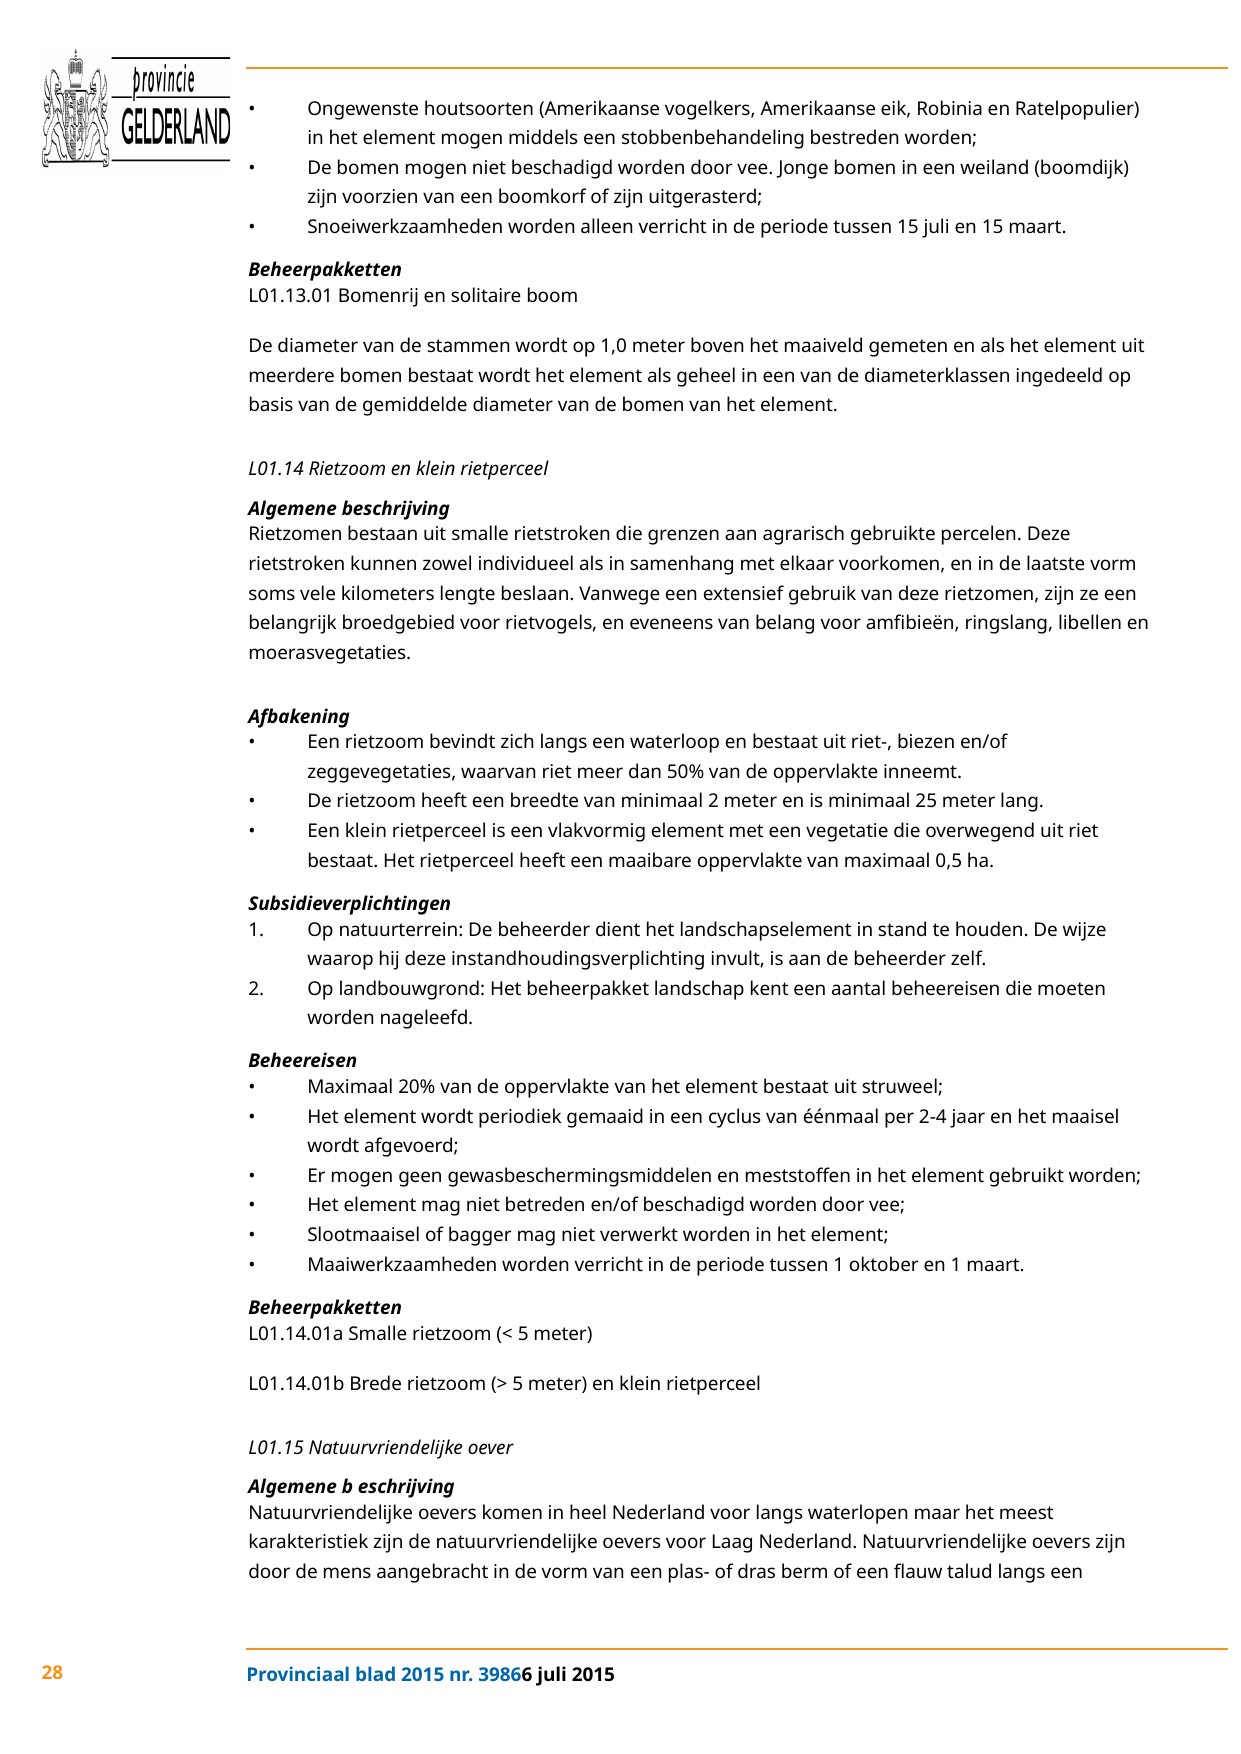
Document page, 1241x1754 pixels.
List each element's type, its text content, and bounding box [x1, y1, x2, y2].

list Het element wordt periodiek gemaaid in een cyclus van éénmaal per 2-4 jaar en het maaisel wordt afgevoerd; [248, 1103, 1152, 1158]
text Rietzomen bestaan uit smalle rietstroken die grenzen aan agrarisch gebruikte percelen. Deze rietstroken kunnen zowel individueel als in samenhang met elkaar voorkomen, en in de laatste vorm soms vele kilometers lengte beslaan. Vanwege een extensief gebruik van deze rietzomen, zijn ze een belangrijk broedgebied voor rietvogels, en eveneens van belang voor amfibieën, ringslang, libellen en moerasvegetaties. [248, 521, 1152, 664]
list Slootmaaisel of bagger mag niet verwerkt worden in het element; [248, 1221, 1152, 1247]
picture [41, 47, 231, 172]
list Op landbouwgrond: Het beheerpakket landschap kent een aantal beheereisen die moeten worden nageleefd. [248, 975, 1152, 1030]
list Een rietzoom bevindt zich langs een waterloop en bestaat uit riet-, biezen en/of zeggevegetaties, waarvan riet meer dan 50% van de oppervlakte inneemt. [248, 728, 1152, 784]
list Maximaal 20% van de oppervlakte van het element bestaat uit struweel; [248, 1073, 1152, 1099]
text Algemene beschrijving [248, 495, 1152, 521]
list Een klein rietperceel is een vlakvormig element met een vegetatie die overwegend uit riet bestaat. Het rietperceel heeft een maaibare oppervlakte van maximaal 0,5 ha. [248, 817, 1152, 873]
list Snoeiwerkzaamheden worden alleen verricht in de periode tussen 15 juli en 15 maart. [248, 213, 1152, 239]
text Beheereisen [248, 1048, 1152, 1073]
text L01.15 Natuurvriendelijke oever [248, 1434, 1152, 1460]
text Beheerpakketten [248, 1294, 1152, 1320]
text L01.14.01a Smalle rietzoom (< 5 meter) [248, 1320, 1152, 1345]
list Het element mag niet betreden en/of beschadigd worden door vee; [248, 1192, 1152, 1217]
text Algemene b eschrijving [248, 1473, 1152, 1499]
list Er mogen geen gewasbeschermingsmiddelen en meststoffen in het element gebruikt worden; [248, 1162, 1152, 1188]
list De rietzoom heeft een breedte van minimaal 2 meter en is minimaal 25 meter lang. [248, 788, 1152, 813]
text Afbakening [248, 703, 1152, 728]
list Op natuurterrein: De beheerder dient het landschapselement in stand te houden. De wijze waarop hij deze instandhoudingsverplichting invult, is aan de beheerder zelf. [248, 916, 1152, 971]
text Natuurvriendelijke oevers komen in heel Nederland voor langs waterlopen maar het meest karakteristiek zijn de natuurvriendelijke oevers voor Laag Nederland. Natuurvriendelijke oevers zijn door de mens aangebracht in de vorm van een plas- of dras berm of een flauw talud langs een [248, 1499, 1152, 1584]
text L01.14 Rietzoom en klein rietperceel [248, 456, 1152, 481]
list Ongewenste houtsoorten (Amerikaanse vogelkers, Amerikaanse eik, Robinia en Ratelpopulier) in het element mogen middels een stobbenbehandeling bestreden worden; [248, 95, 1152, 150]
text L01.14.01b Brede rietzoom (> 5 meter) en klein rietperceel [248, 1370, 1152, 1396]
text De diameter van de stammen wordt op 1,0 meter boven het maaiveld gemeten en als het element uit meerdere bomen bestaat wordt het element als geheel in een van de diameterklassen ingedeeld op basis van de gemiddelde diameter van de bomen van het element. [248, 332, 1152, 417]
text L01.13.01 Bomenrij en solitaire boom [248, 282, 1152, 308]
list Maaiwerkzaamheden worden verricht in de periode tussen 1 oktober en 1 maart. [248, 1251, 1152, 1277]
list De bomen mogen niet beschadigd worden door vee. Jonge bomen in een weiland (boomdijk) zijn voorzien van een boomkorf of zijn uitgerasterd; [248, 154, 1152, 209]
text Beheerpakketten [248, 256, 1152, 282]
text Subsidieverplichtingen [248, 890, 1152, 916]
